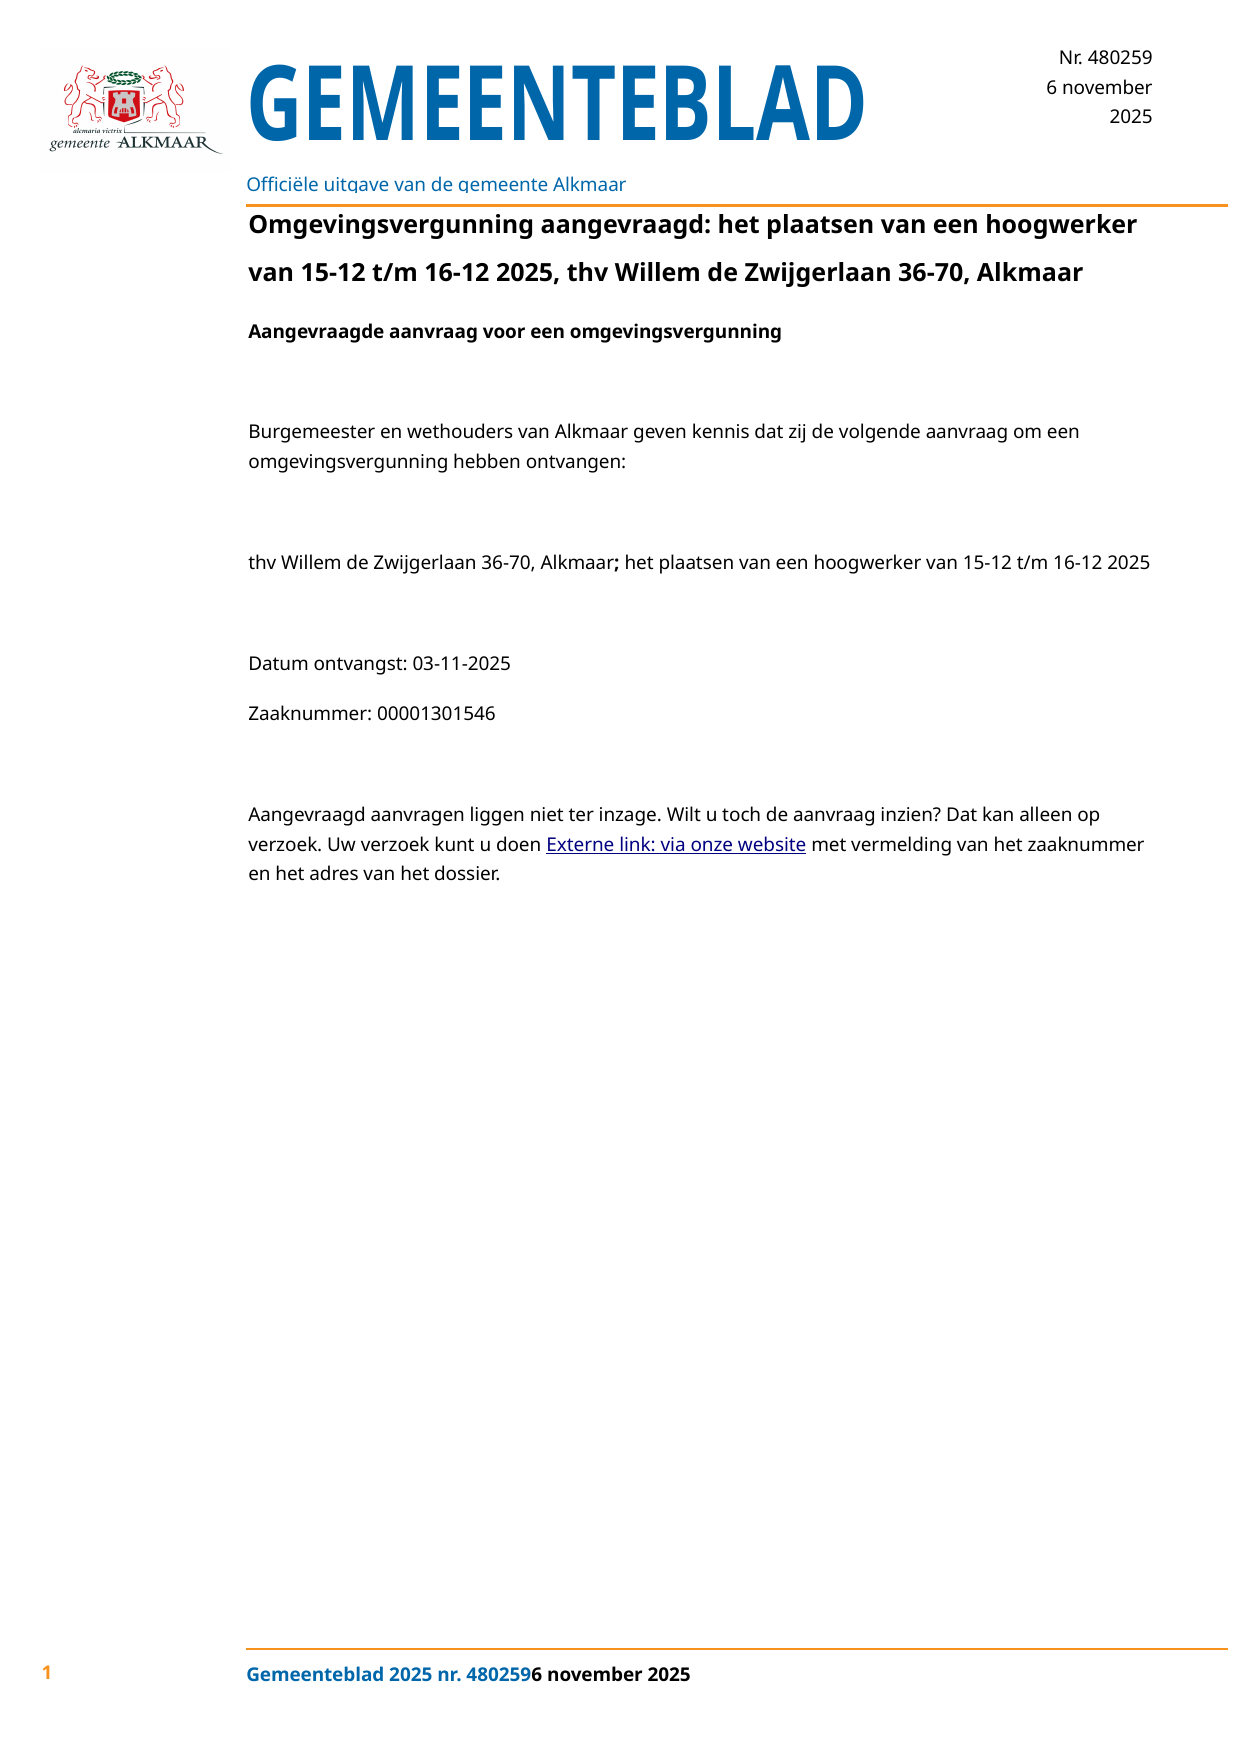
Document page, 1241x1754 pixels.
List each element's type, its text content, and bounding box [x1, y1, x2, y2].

text thv Willem de Zwijgerlaan 36-70, Alkmaar; het plaatsen van een hoogwerker van 15-12 t/m 16-12 2025 [248, 549, 1152, 575]
text Omgevingsvergunning aangevraagd: het plaatsen van een hoogwerker van 15-12 t/m 16-12 2025, thv Willem de Zwijgerlaan 36-70, Alkmaar [248, 207, 1152, 288]
text Zaaknummer: 00001301546 [248, 700, 1152, 726]
text Aangevraagd aanvragen liggen niet ter inzage. Wilt u toch de aanvraag inzien? Dat kan alleen op verzoek. Uw verzoek kunt u doen Externe link: via onze website met vermelding van het zaaknummer en het adres van het dossier. [248, 801, 1152, 886]
text Datum ontvangst: 03-11-2025 [248, 650, 1152, 676]
picture [41, 47, 231, 172]
text Burgemeester en wethouders van Alkmaar geven kennis dat zij de volgende aanvraag om een omgevingsvergunning hebben ontvangen: [248, 419, 1152, 474]
text Aangevraagde aanvraag voor een omgevingsvergunning [248, 318, 1152, 344]
